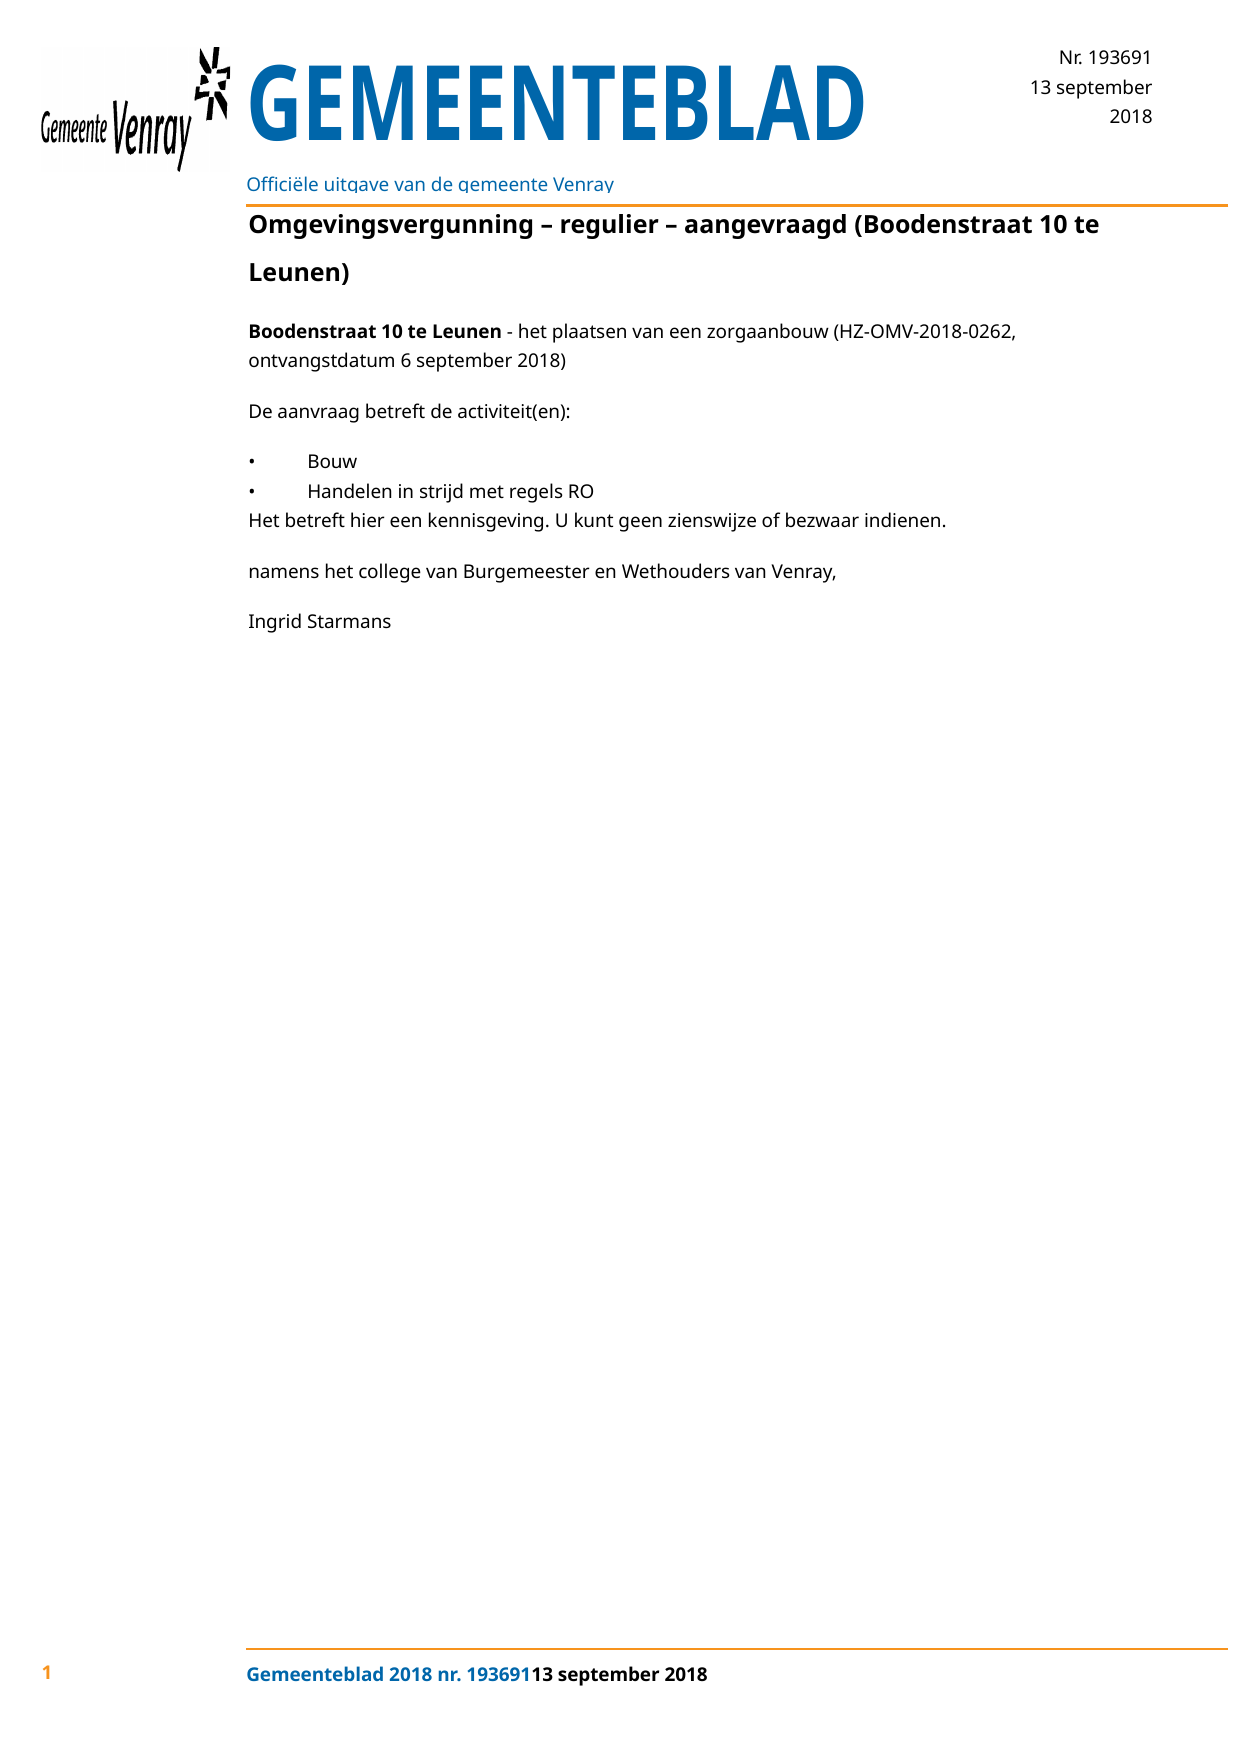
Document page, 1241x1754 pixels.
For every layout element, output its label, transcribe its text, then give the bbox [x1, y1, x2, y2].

list Bouw [248, 448, 1152, 474]
list Handelen in strijd met regels RO [248, 478, 1152, 504]
text Ingrid Starmans [248, 608, 1152, 634]
text De aanvraag betreft de activiteit(en): [248, 398, 1152, 424]
picture [41, 47, 231, 172]
text Omgevingsvergunning – regulier – aangevraagd (Boodenstraat 10 te Leunen) [248, 207, 1152, 288]
text Het betreft hier een kennisgeving. U kunt geen zienswijze of bezwaar indienen. [248, 507, 1152, 533]
text namens het college van Burgemeester en Wethouders van Venray, [248, 558, 1152, 584]
text Boodenstraat 10 te Leunen - het plaatsen van een zorgaanbouw (HZ-OMV-2018-0262, ontvangstdatum 6 september 2018) [248, 318, 1152, 373]
